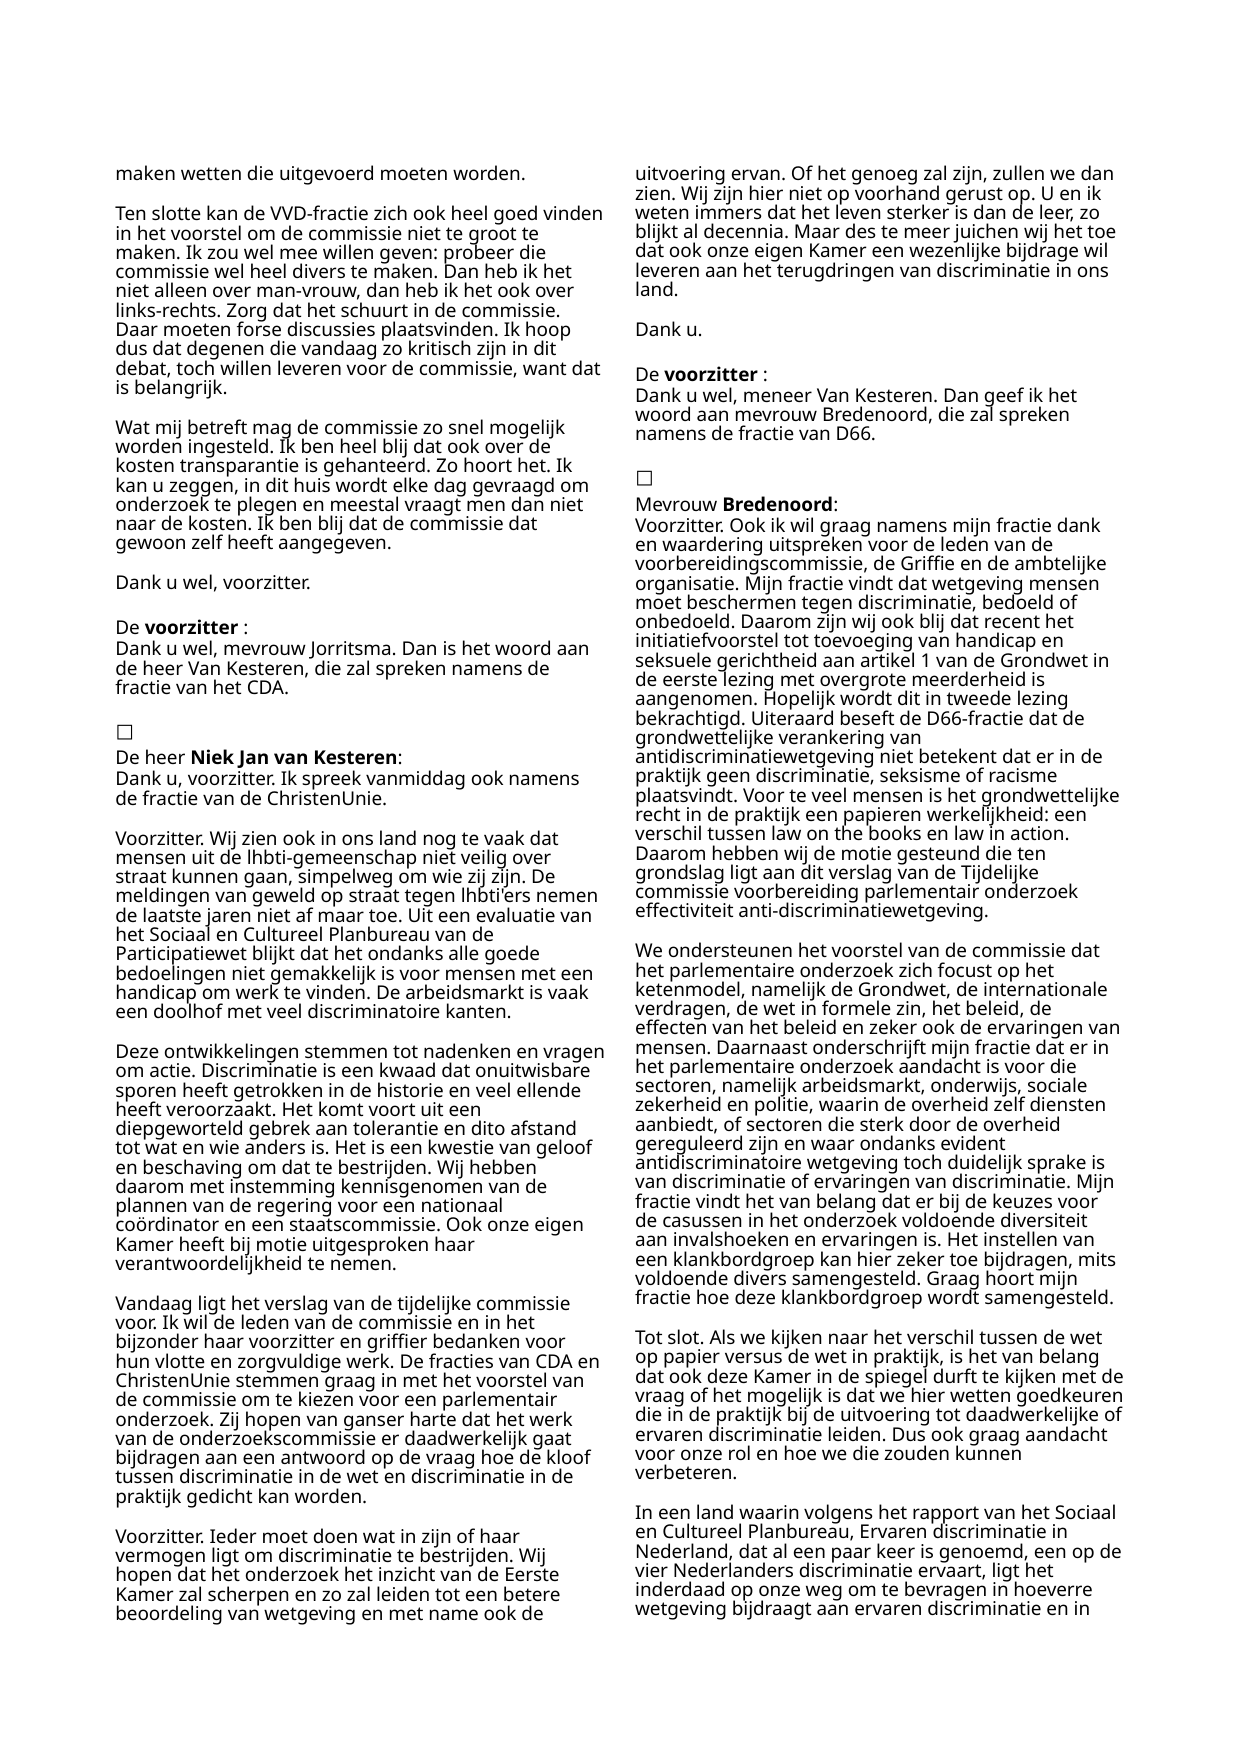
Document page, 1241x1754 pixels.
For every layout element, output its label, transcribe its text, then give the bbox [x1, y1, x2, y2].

text In een land waarin volgens het rapport van het Sociaal en Cultureel Planbureau, Ervaren discriminatie in Nederland, dat al een paar keer is genoemd, een op de vier Nederlanders discriminatie ervaart, ligt het inderdaad op onze weg om te bevragen in hoeverre wetgeving bijdraagt aan ervaren discriminatie en in [635, 1504, 1125, 1620]
text Dank u wel, mevrouw Jorritsma. Dan is het woord aan de heer Van Kesteren, die zal spreken namens de fractie van het CDA. [115, 640, 605, 698]
text Voorzitter. Wij zien ook in ons land nog te vaak dat mensen uit de lhbti-gemeenschap niet veilig over straat kunnen gaan, simpelweg om wie zij zijn. De meldingen van geweld op straat tegen lhbti'ers nemen de laatste jaren niet af maar toe. Uit een evaluatie van het Sociaal en Cultureel Planbureau van de Participatiewet blijkt dat het ondanks alle goede bedoelingen niet gemakkelijk is voor mensen met een handicap om werk te vinden. De arbeidsmarkt is vaak een doolhof met veel discriminatoire kanten. [115, 829, 605, 1022]
text Dank u wel, meneer Van Kesteren. Dan geef ik het woord aan mevrouw Bredenoord, die zal spreken namens de fractie van D66. [635, 387, 1125, 444]
text uitvoering ervan. Of het genoeg zal zijn, zullen we dan zien. Wij zijn hier niet op voorhand gerust op. U en ik weten immers dat het leven sterker is dan de leer, zo blijkt al decennia. Maar des te meer juichen wij het toe dat ook onze eigen Kamer een wezenlijke bijdrage wil leveren aan het terugdringen van discriminatie in ons land. [635, 165, 1125, 300]
text Tot slot. Als we kijken naar het verschil tussen de wet op papier versus de wet in praktijk, is het van belang dat ook deze Kamer in de spiegel durft te kijken met de vraag of het mogelijk is dat we hier wetten goedkeuren die in de praktijk bij de uitvoering tot daadwerkelijke of ervaren discriminatie leiden. Dus ook graag aandacht voor onze rol en hoe we die zouden kunnen verbeteren. [635, 1329, 1125, 1483]
text ⬜ [115, 719, 605, 744]
text Dank u. [635, 321, 1125, 340]
text Dank u, voorzitter. Ik spreek vanmiddag ook namens de fractie van de ChristenUnie. [115, 770, 605, 809]
text De heer Niek Jan van Kesteren: [115, 744, 605, 770]
text We ondersteunen het voorstel van de commissie dat het parlementaire onderzoek zich focust op het ketenmodel, namelijk de Grondwet, de internationale verdragen, de wet in formele zin, het beleid, de effecten van het beleid en zeker ook de ervaringen van mensen. Daarnaast onderschrijft mijn fractie dat er in het parlementaire onderzoek aandacht is voor die sectoren, namelijk arbeidsmarkt, onderwijs, sociale zekerheid en politie, waarin de overheid zelf diensten aanbiedt, of sectoren die sterk door de overheid gereguleerd zijn en waar ondanks evident antidiscriminatoire wetgeving toch duidelijk sprake is van discriminatie of ervaringen van discriminatie. Mijn fractie vindt het van belang dat er bij de keuzes voor de casussen in het onderzoek voldoende diversiteit aan invalshoeken en ervaringen is. Het instellen van een klankbordgroep kan hier zeker toe bijdragen, mits voldoende divers samengesteld. Graag hoort mijn fractie hoe deze klankbordgroep wordt samengesteld. [635, 942, 1125, 1308]
text De voorzitter : [115, 614, 605, 640]
text Mevrouw Bredenoord: [635, 491, 1125, 517]
text Ten slotte kan de VVD-fractie zich ook heel goed vinden in het voorstel om de commissie niet te groot te maken. Ik zou wel mee willen geven: probeer die commissie wel heel divers te maken. Dan heb ik het niet alleen over man-vrouw, dan heb ik het ook over links-rechts. Zorg dat het schuurt in de commissie. Daar moeten forse discussies plaatsvinden. Ik hoop dus dat degenen die vandaag zo kritisch zijn in dit debat, toch willen leveren voor de commissie, want dat is belangrijk. [115, 205, 605, 398]
text Voorzitter. Ieder moet doen wat in zijn of haar vermogen ligt om discriminatie te bestrijden. Wij hopen dat het onderzoek het inzicht van de Eerste Kamer zal scherpen en zo zal leiden tot een betere beoordeling van wetgeving en met name ook de [115, 1528, 605, 1624]
text Wat mij betreft mag de commissie zo snel mogelijk worden ingesteld. Ik ben heel blij dat ook over de kosten transparantie is gehanteerd. Zo hoort het. Ik kan u zeggen, in dit huis wordt elke dag gevraagd om onderzoek te plegen en meestal vraagt men dan niet naar de kosten. Ik ben blij dat de commissie dat gewoon zelf heeft aangegeven. [115, 419, 605, 554]
text Deze ontwikkelingen stemmen tot nadenken en vragen om actie. Discriminatie is een kwaad dat onuitwisbare sporen heeft getrokken in de historie en veel ellende heeft veroorzaakt. Het komt voort uit een diepgeworteld gebrek aan tolerantie en dito afstand tot wat en wie anders is. Het is een kwestie van geloof en beschaving om dat te bestrijden. Wij hebben daarom met instemming kennisgenomen van de plannen van de regering voor een nationaal coördinator en een staatscommissie. Ook onze eigen Kamer heeft bij motie uitgesproken haar verantwoordelijkheid te nemen. [115, 1043, 605, 1274]
text ⬜ [635, 465, 1125, 491]
text Vandaag ligt het verslag van de tijdelijke commissie voor. Ik wil de leden van de commissie en in het bijzonder haar voorzitter en griffier bedanken voor hun vlotte en zorgvuldige werk. De fracties van CDA en ChristenUnie stemmen graag in met het voorstel van de commissie om te kiezen voor een parlementair onderzoek. Zij hopen van ganser harte dat het werk van de onderzoekscommissie er daadwerkelijk gaat bijdragen aan een antwoord op de vraag hoe de kloof tussen discriminatie in de wet en discriminatie in de praktijk gedicht kan worden. [115, 1295, 605, 1507]
text Voorzitter. Ook ik wil graag namens mijn fractie dank en waardering uitspreken voor de leden van de voorbereidingscommissie, de Griffie en de ambtelijke organisatie. Mijn fractie vindt dat wetgeving mensen moet beschermen tegen discriminatie, bedoeld of onbedoeld. Daarom zijn wij ook blij dat recent het initiatiefvoorstel tot toevoeging van handicap en seksuele gerichtheid aan artikel 1 van de Grondwet in de eerste lezing met overgrote meerderheid is aangenomen. Hopelijk wordt dit in tweede lezing bekrachtigd. Uiteraard beseft de D66-fractie dat de grondwettelijke verankering van antidiscriminatiewetgeving niet betekent dat er in de praktijk geen discriminatie, seksisme of racisme plaatsvindt. Voor te veel mensen is het grondwettelijke recht in de praktijk een papieren werkelijkheid: een verschil tussen law on the books en law in action. Daarom hebben wij de motie gesteund die ten grondslag ligt aan dit verslag van de Tijdelijke commissie voorbereiding parlementair onderzoek effectiviteit anti-discriminatiewetgeving. [635, 517, 1125, 922]
text De voorzitter : [635, 361, 1125, 387]
text maken wetten die uitgevoerd moeten worden. [115, 165, 605, 184]
text Dank u wel, voorzitter. [115, 574, 605, 594]
